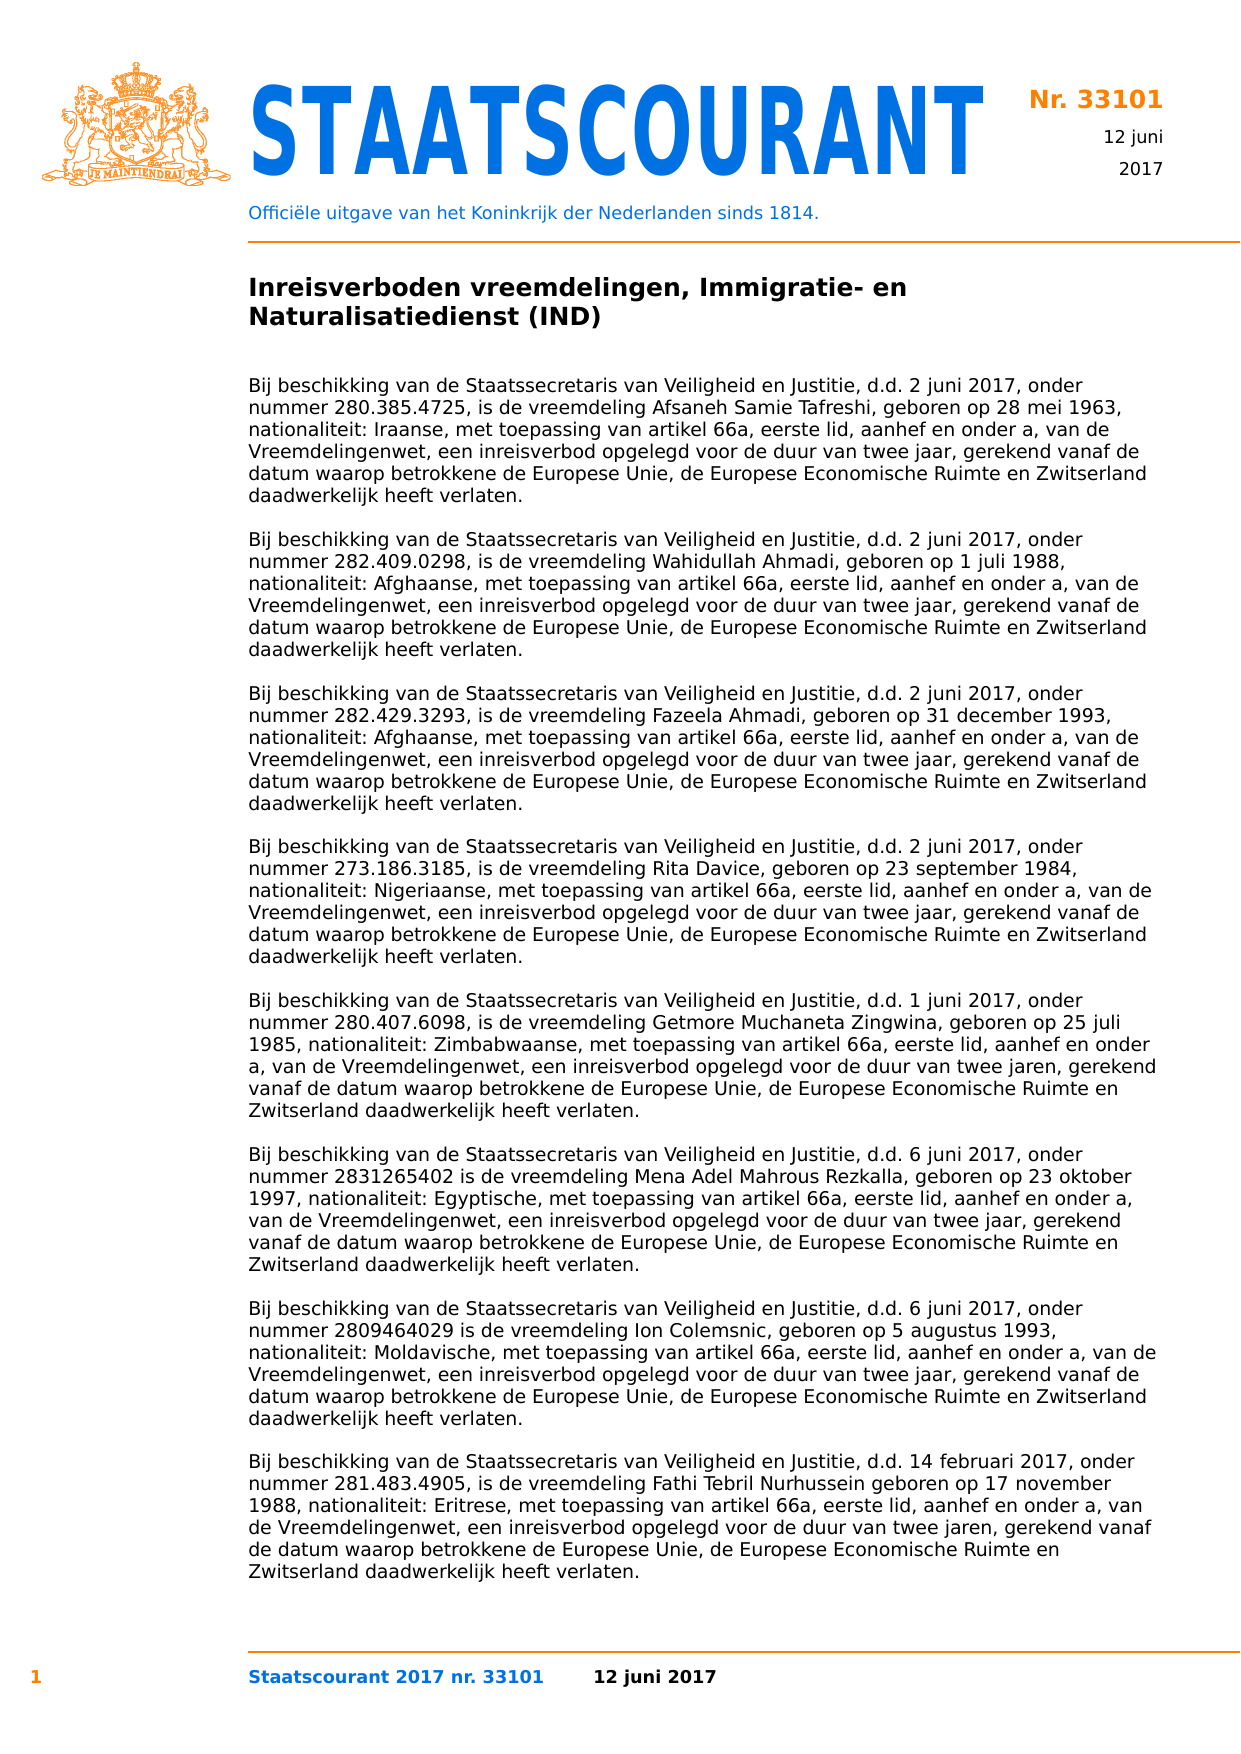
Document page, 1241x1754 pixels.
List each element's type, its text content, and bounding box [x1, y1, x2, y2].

text Bij beschikking van de Staatssecretaris van Veiligheid en Justitie, d.d. 2 juni 2017, onder nummer 273.186.3185, is de vreemdeling Rita Davice, geboren op 23 september 1984, nationaliteit: Nigeriaanse, met toepassing van artikel 66a, eerste lid, aanhef en onder a, van de Vreemdelingenwet, een inreisverbod opgelegd voor de duur van twee jaar, gerekend vanaf de datum waarop betrokkene de Europese Unie, de Europese Economische Ruimte en Zwitserland daadwerkelijk heeft verlaten. [248, 836, 1163, 968]
text Bij beschikking van de Staatssecretaris van Veiligheid en Justitie, d.d. 2 juni 2017, onder nummer 282.429.3293, is de vreemdeling Fazeela Ahmadi, geboren op 31 december 1993, nationaliteit: Afghaanse, met toepassing van artikel 66a, eerste lid, aanhef en onder a, van de Vreemdelingenwet, een inreisverbod opgelegd voor de duur van twee jaar, gerekend vanaf de datum waarop betrokkene de Europese Unie, de Europese Economische Ruimte en Zwitserland daadwerkelijk heeft verlaten. [248, 683, 1163, 814]
text Bij beschikking van de Staatssecretaris van Veiligheid en Justitie, d.d. 6 juni 2017, onder nummer 2809464029 is de vreemdeling Ion Colemsnic, geboren op 5 augustus 1993, nationaliteit: Moldavische, met toepassing van artikel 66a, eerste lid, aanhef en onder a, van de Vreemdelingenwet, een inreisverbod opgelegd voor de duur van twee jaar, gerekend vanaf de datum waarop betrokkene de Europese Unie, de Europese Economische Ruimte en Zwitserland daadwerkelijk heeft verlaten. [248, 1298, 1163, 1429]
subtitle Inreisverboden vreemdelingen, Immigratie- en Naturalisatiedienst (IND) [248, 273, 1163, 331]
table_header [25, 62, 248, 241]
table_header STAATSCOURANT [248, 62, 998, 203]
text Bij beschikking van de Staatssecretaris van Veiligheid en Justitie, d.d. 2 juni 2017, onder nummer 280.385.4725, is de vreemdeling Afsaneh Samie Tafreshi, geboren op 28 mei 1963, nationaliteit: Iraanse, met toepassing van artikel 66a, eerste lid, aanhef en onder a, van de Vreemdelingenwet, een inreisverbod opgelegd voor de duur van twee jaar, gerekend vanaf de datum waarop betrokkene de Europese Unie, de Europese Economische Ruimte en Zwitserland daadwerkelijk heeft verlaten. [248, 375, 1163, 507]
picture [41, 62, 231, 186]
text Bij beschikking van de Staatssecretaris van Veiligheid en Justitie, d.d. 6 juni 2017, onder nummer 2831265402 is de vreemdeling Mena Adel Mahrous Rezkalla, geboren op 23 oktober 1997, nationaliteit: Egyptische, met toepassing van artikel 66a, eerste lid, aanhef en onder a, van de Vreemdelingenwet, een inreisverbod opgelegd voor de duur van twee jaar, gerekend vanaf de datum waarop betrokkene de Europese Unie, de Europese Economische Ruimte en Zwitserland daadwerkelijk heeft verlaten. [248, 1144, 1163, 1276]
table_cell Officiële uitgave van het Koninkrijk der Nederlanden sinds 1814. [248, 203, 1240, 241]
table_cell 2017 [998, 153, 1240, 203]
text Bij beschikking van de Staatssecretaris van Veiligheid en Justitie, d.d. 2 juni 2017, onder nummer 282.409.0298, is de vreemdeling Wahidullah Ahmadi, geboren op 1 juli 1988, nationaliteit: Afghaanse, met toepassing van artikel 66a, eerste lid, aanhef en onder a, van de Vreemdelingenwet, een inreisverbod opgelegd voor de duur van twee jaar, gerekend vanaf de datum waarop betrokkene de Europese Unie, de Europese Economische Ruimte en Zwitserland daadwerkelijk heeft verlaten. [248, 529, 1163, 661]
table_cell 12 juni [998, 121, 1240, 153]
text Bij beschikking van de Staatssecretaris van Veiligheid en Justitie, d.d. 1 juni 2017, onder nummer 280.407.6098, is de vreemdeling Getmore Muchaneta Zingwina, geboren op 25 juli 1985, nationaliteit: Zimbabwaanse, met toepassing van artikel 66a, eerste lid, aanhef en onder a, van de Vreemdelingenwet, een inreisverbod opgelegd voor de duur van twee jaren, gerekend vanaf de datum waarop betrokkene de Europese Unie, de Europese Economische Ruimte en Zwitserland daadwerkelijk heeft verlaten. [248, 990, 1163, 1122]
text Bij beschikking van de Staatssecretaris van Veiligheid en Justitie, d.d. 14 februari 2017, onder nummer 281.483.4905, is de vreemdeling Fathi Tebril Nurhussein geboren op 17 november 1988, nationaliteit: Eritrese, met toepassing van artikel 66a, eerste lid, aanhef en onder a, van de Vreemdelingenwet, een inreisverbod opgelegd voor de duur van twee jaren, gerekend vanaf de datum waarop betrokkene de Europese Unie, de Europese Economische Ruimte en Zwitserland daadwerkelijk heeft verlaten. [248, 1451, 1163, 1583]
table_header Nr. 33101 [998, 62, 1240, 121]
